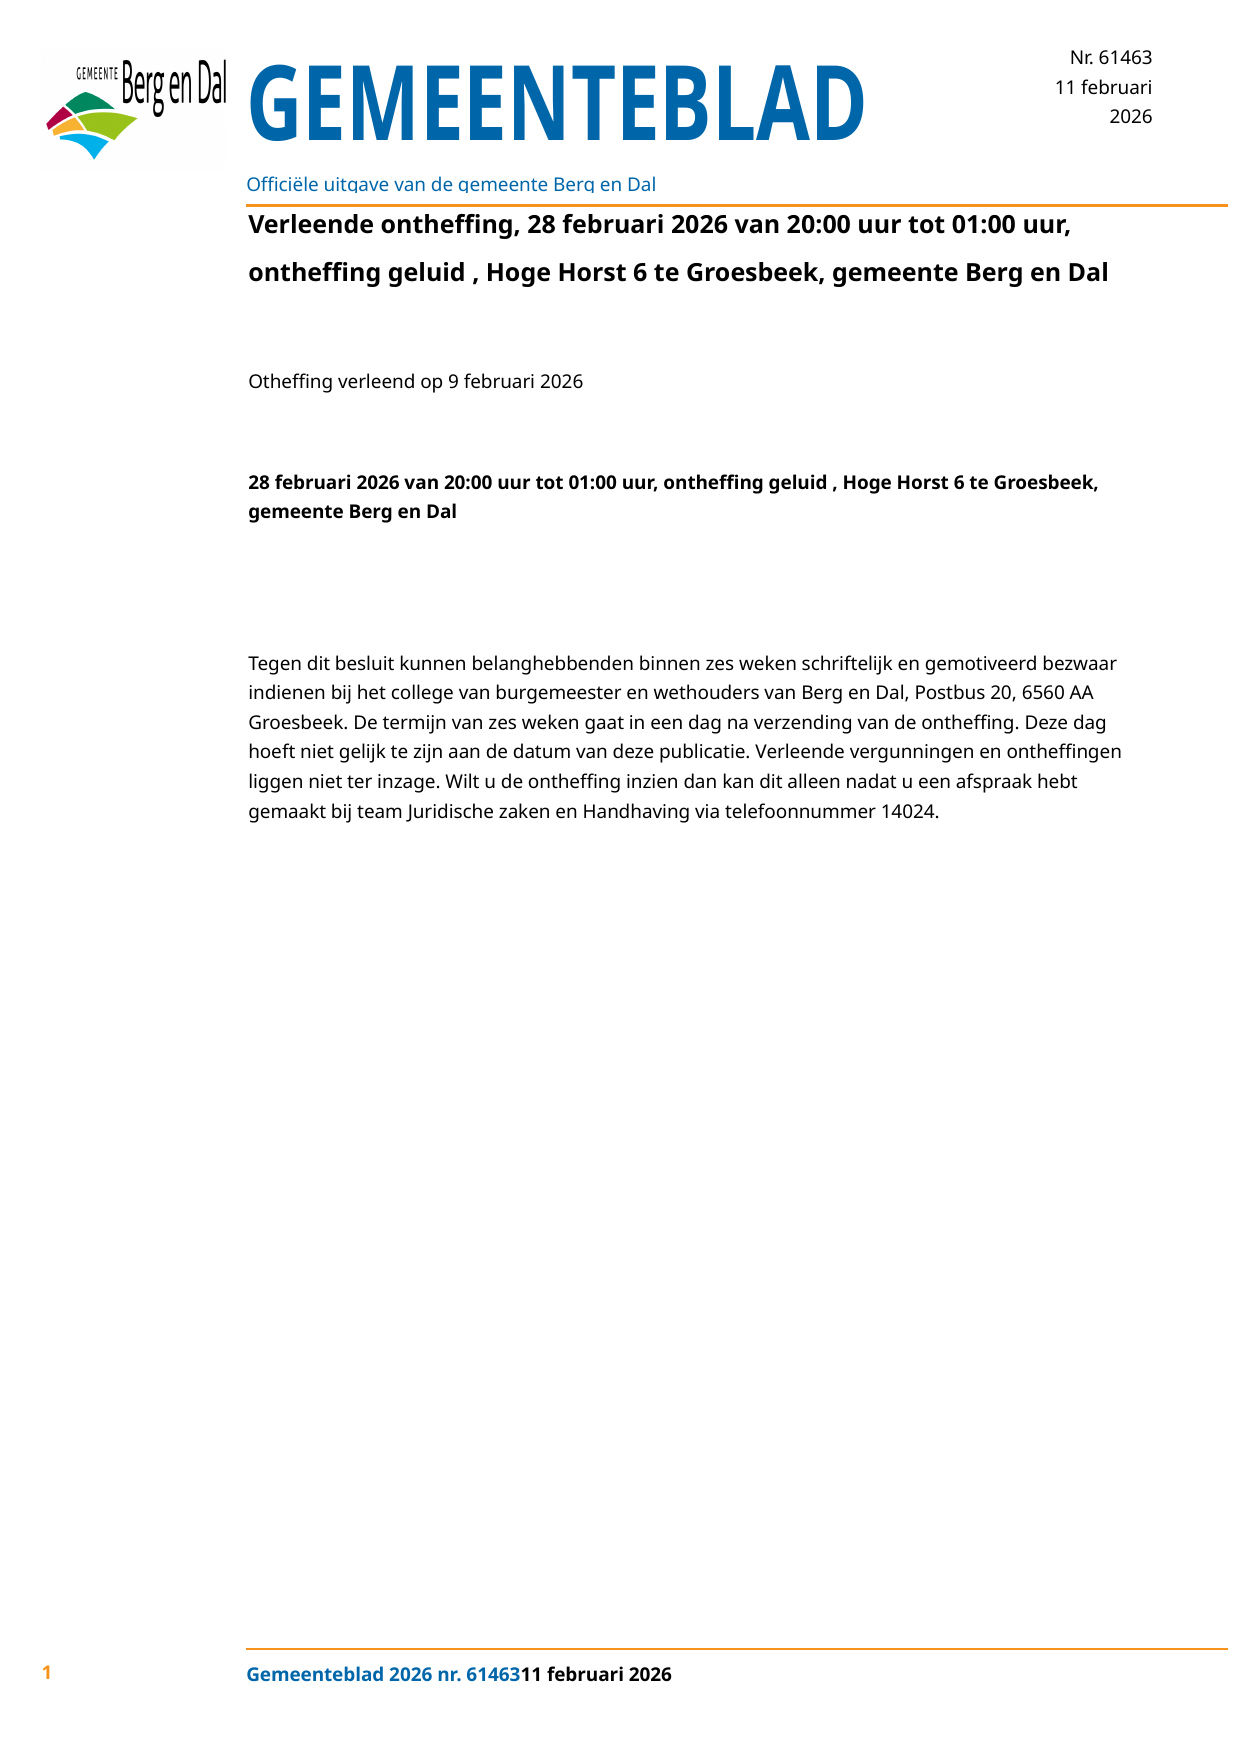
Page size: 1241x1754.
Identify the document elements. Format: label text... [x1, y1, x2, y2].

text Verleende ontheffing, 28 februari 2026 van 20:00 uur tot 01:00 uur, ontheffing geluid , Hoge Horst 6 te Groesbeek, gemeente Berg en Dal [248, 207, 1152, 288]
text 28 februari 2026 van 20:00 uur tot 01:00 uur, ontheffing geluid , Hoge Horst 6 te Groesbeek, gemeente Berg en Dal [248, 469, 1152, 524]
text Tegen dit besluit kunnen belanghebbenden binnen zes weken schriftelijk en gemotiveerd bezwaar indienen bij het college van burgemeester en wethouders van Berg en Dal, Postbus 20, 6560 AA Groesbeek. De termijn van zes weken gaat in een dag na verzending van de ontheffing. Deze dag hoeft niet gelijk te zijn aan de datum van deze publicatie. Verleende vergunningen en ontheffingen liggen niet ter inzage. Wilt u de ontheffing inzien dan kan dit alleen nadat u een afspraak hebt gemaakt bij team Juridische zaken en Handhaving via telefoonnummer 14024. [248, 650, 1152, 824]
picture [41, 47, 231, 172]
text Otheffing verleend op 9 februari 2026 [248, 368, 1152, 394]
